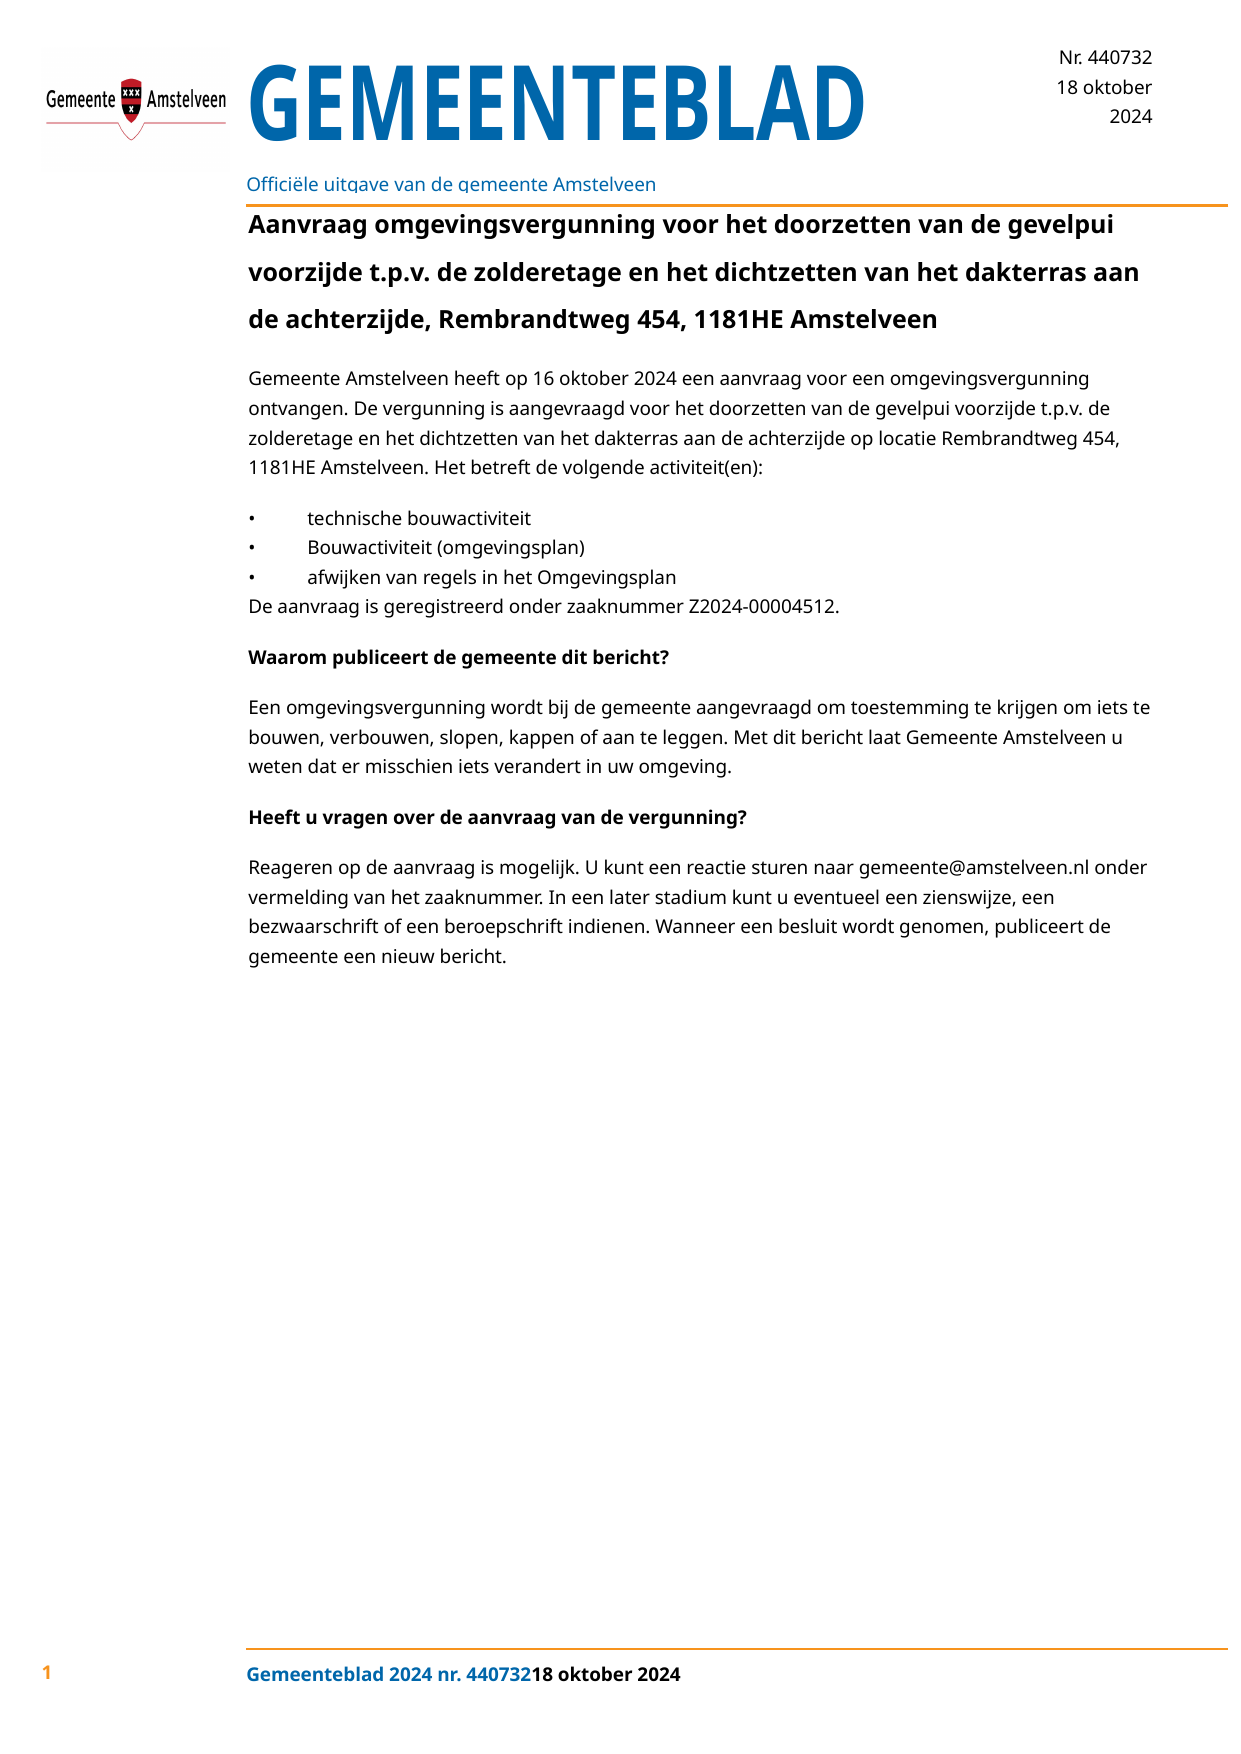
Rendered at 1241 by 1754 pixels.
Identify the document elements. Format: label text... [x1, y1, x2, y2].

text De aanvraag is geregistreerd onder zaaknummer Z2024-00004512. [248, 593, 1152, 619]
text Heeft u vragen over de aanvraag van de vergunning? [248, 804, 1152, 829]
list afwijken van regels in het Omgevingsplan [248, 564, 1152, 589]
text Een omgevingsvergunning wordt bij de gemeente aangevraagd om toestemming te krijgen om iets te bouwen, verbouwen, slopen, kappen of aan te leggen. Met dit bericht laat Gemeente Amstelveen u weten dat er misschien iets verandert in uw omgeving. [248, 694, 1152, 779]
text Aanvraag omgevingsvergunning voor het doorzetten van de gevelpui voorzijde t.p.v. de zolderetage en het dichtzetten van het dakterras aan de achterzijde, Rembrandtweg 454, 1181HE Amstelveen [248, 207, 1152, 336]
list Bouwactiviteit (omgevingsplan) [248, 534, 1152, 560]
text Gemeente Amstelveen heeft op 16 oktober 2024 een aanvraag voor een omgevingsvergunning ontvangen. De vergunning is aangevraagd voor het doorzetten van de gevelpui voorzijde t.p.v. de zolderetage en het dichtzetten van het dakterras aan de achterzijde op locatie Rembrandtweg 454, 1181HE Amstelveen. Het betreft de volgende activiteit(en): [248, 366, 1152, 480]
text Reageren op de aanvraag is mogelijk. U kunt een reactie sturen naar gemeente@amstelveen.nl onder vermelding van het zaaknummer. In een later stadium kunt u eventueel een zienswijze, een bezwaarschrift of een beroepschrift indienen. Wanneer een besluit wordt genomen, publiceert de gemeente een nieuw bericht. [248, 854, 1152, 969]
picture [41, 47, 231, 172]
text Waarom publiceert de gemeente dit bericht? [248, 644, 1152, 669]
list technische bouwactiviteit [248, 505, 1152, 530]
